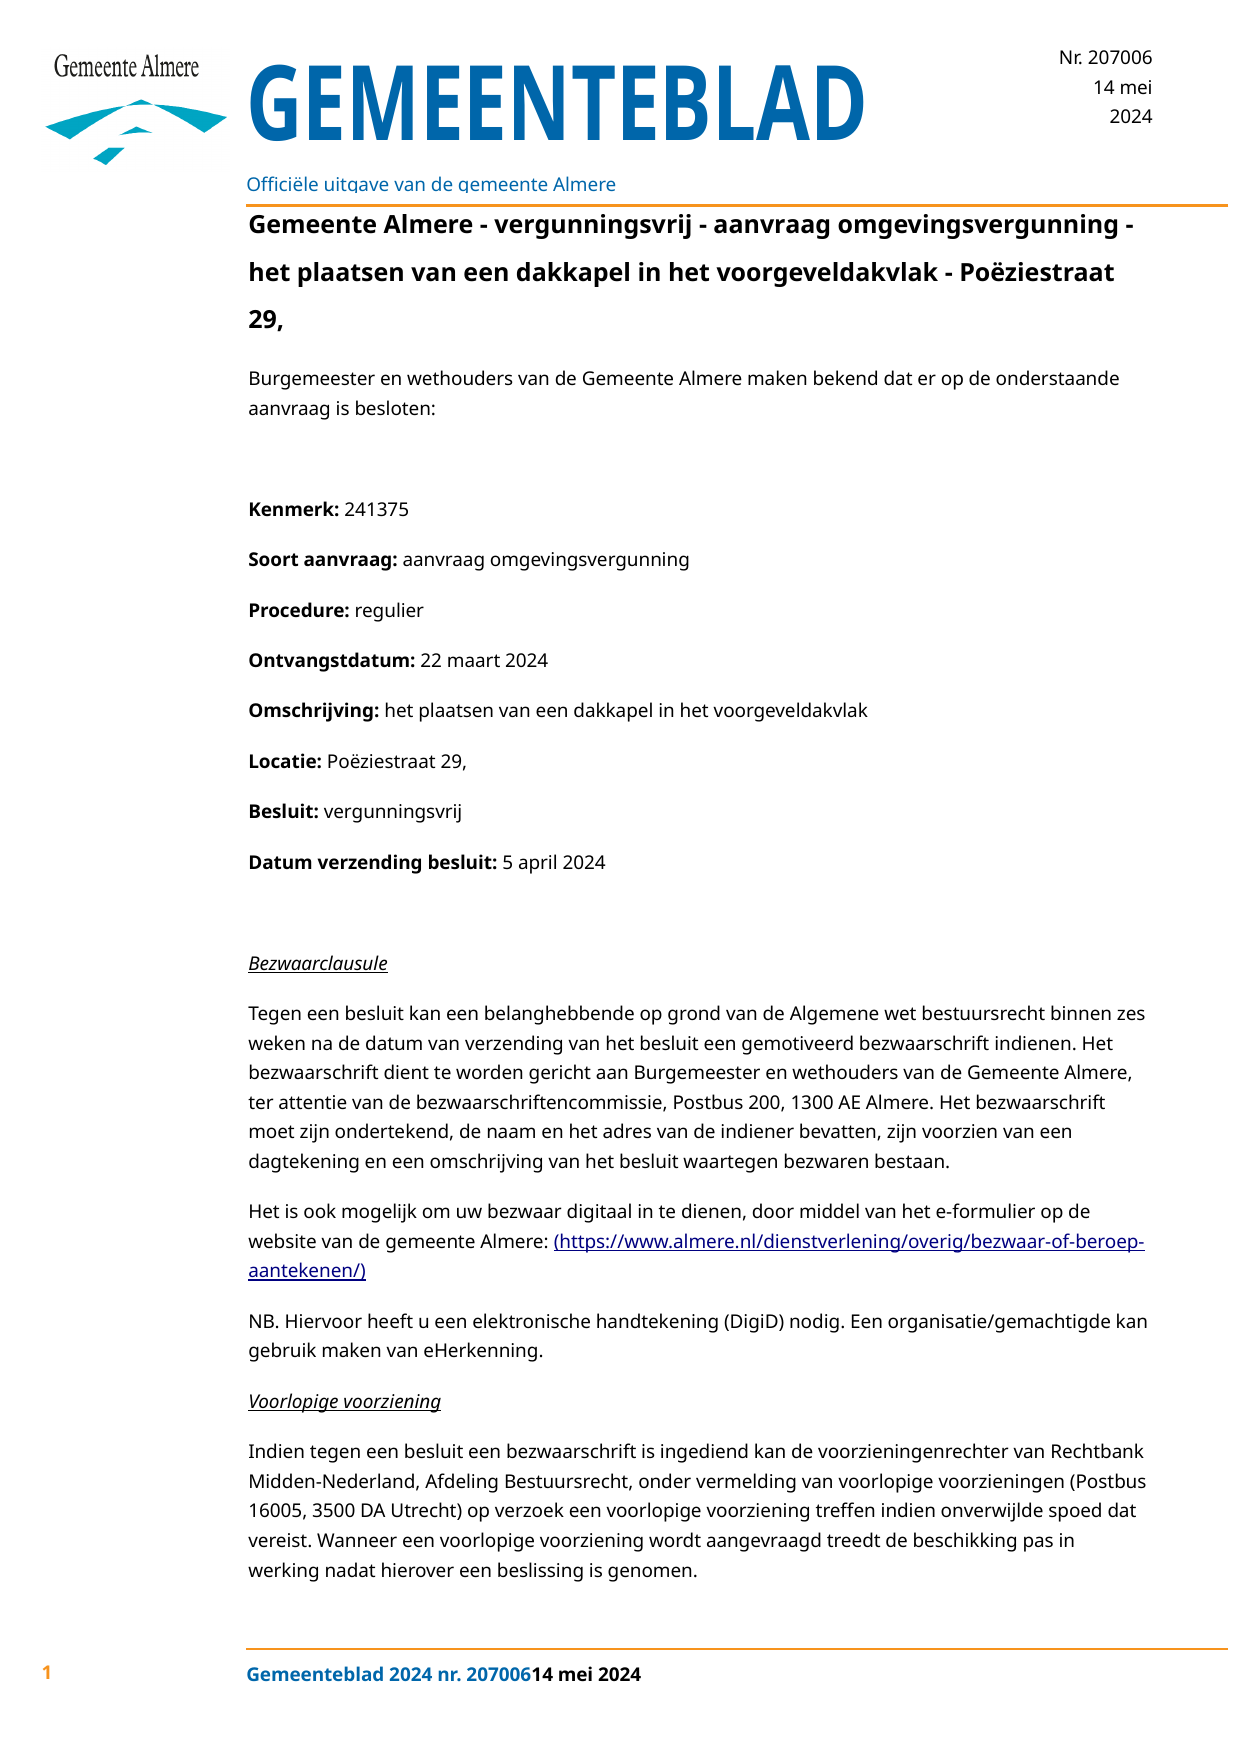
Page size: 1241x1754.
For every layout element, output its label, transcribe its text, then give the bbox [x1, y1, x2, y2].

text Tegen een besluit kan een belanghebbende op grond van de Algemene wet bestuursrecht binnen zes weken na de datum van verzending van het besluit een gemotiveerd bezwaarschrift indienen. Het bezwaarschrift dient te worden gericht aan Burgemeester en wethouders van de Gemeente Almere, ter attentie van de bezwaarschriftencommissie, Postbus 200, 1300 AE Almere. Het bezwaarschrift moet zijn ondertekend, de naam en het adres van de indiener bevatten, zijn voorzien van een dagtekening en een omschrijving van het besluit waartegen bezwaren bestaan. [248, 1000, 1152, 1174]
text Besluit: vergunningsvrij [248, 798, 1152, 824]
text Procedure: regulier [248, 597, 1152, 622]
text Het is ook mogelijk om uw bezwaar digitaal in te dienen, door middel van het e-formulier op de website van de gemeente Almere: (https://www.almere.nl/dienstverlening/overig/bezwaar-of-beroep-aantekenen/) [248, 1198, 1152, 1283]
text Burgemeester en wethouders van de Gemeente Almere maken bekend dat er op de onderstaande aanvraag is besloten: [248, 366, 1152, 421]
text Ontvangstdatum: 22 maart 2024 [248, 647, 1152, 673]
text Bezwaarclausule [248, 950, 1152, 975]
text Omschrijving: het plaatsen van een dakkapel in het voorgeveldakvlak [248, 698, 1152, 723]
text Kenmerk: 241375 [248, 496, 1152, 522]
text Datum verzending besluit: 5 april 2024 [248, 849, 1152, 874]
text Gemeente Almere - vergunningsvrij - aanvraag omgevingsvergunning - het plaatsen van een dakkapel in het voorgeveldakvlak - Poëziestraat 29, [248, 207, 1152, 336]
text NB. Hiervoor heeft u een elektronische handtekening (DigiD) nodig. Een organisatie/gemachtigde kan gebruik maken van eHerkenning. [248, 1308, 1152, 1363]
text Voorlopige voorziening [248, 1388, 1152, 1414]
text Locatie: Poëziestraat 29, [248, 748, 1152, 774]
text Indien tegen een besluit een bezwaarschrift is ingediend kan de voorzieningenrechter van Rechtbank Midden-Nederland, Afdeling Bestuursrecht, onder vermelding van voorlopige voorzieningen (Postbus 16005, 3500 DA Utrecht) op verzoek een voorlopige voorziening treffen indien onverwijlde spoed dat vereist. Wanneer een voorlopige voorziening wordt aangevraagd treedt de beschikking pas in werking nadat hierover een beslissing is genomen. [248, 1438, 1152, 1582]
text Soort aanvraag: aanvraag omgevingsvergunning [248, 546, 1152, 572]
picture [41, 47, 231, 172]
